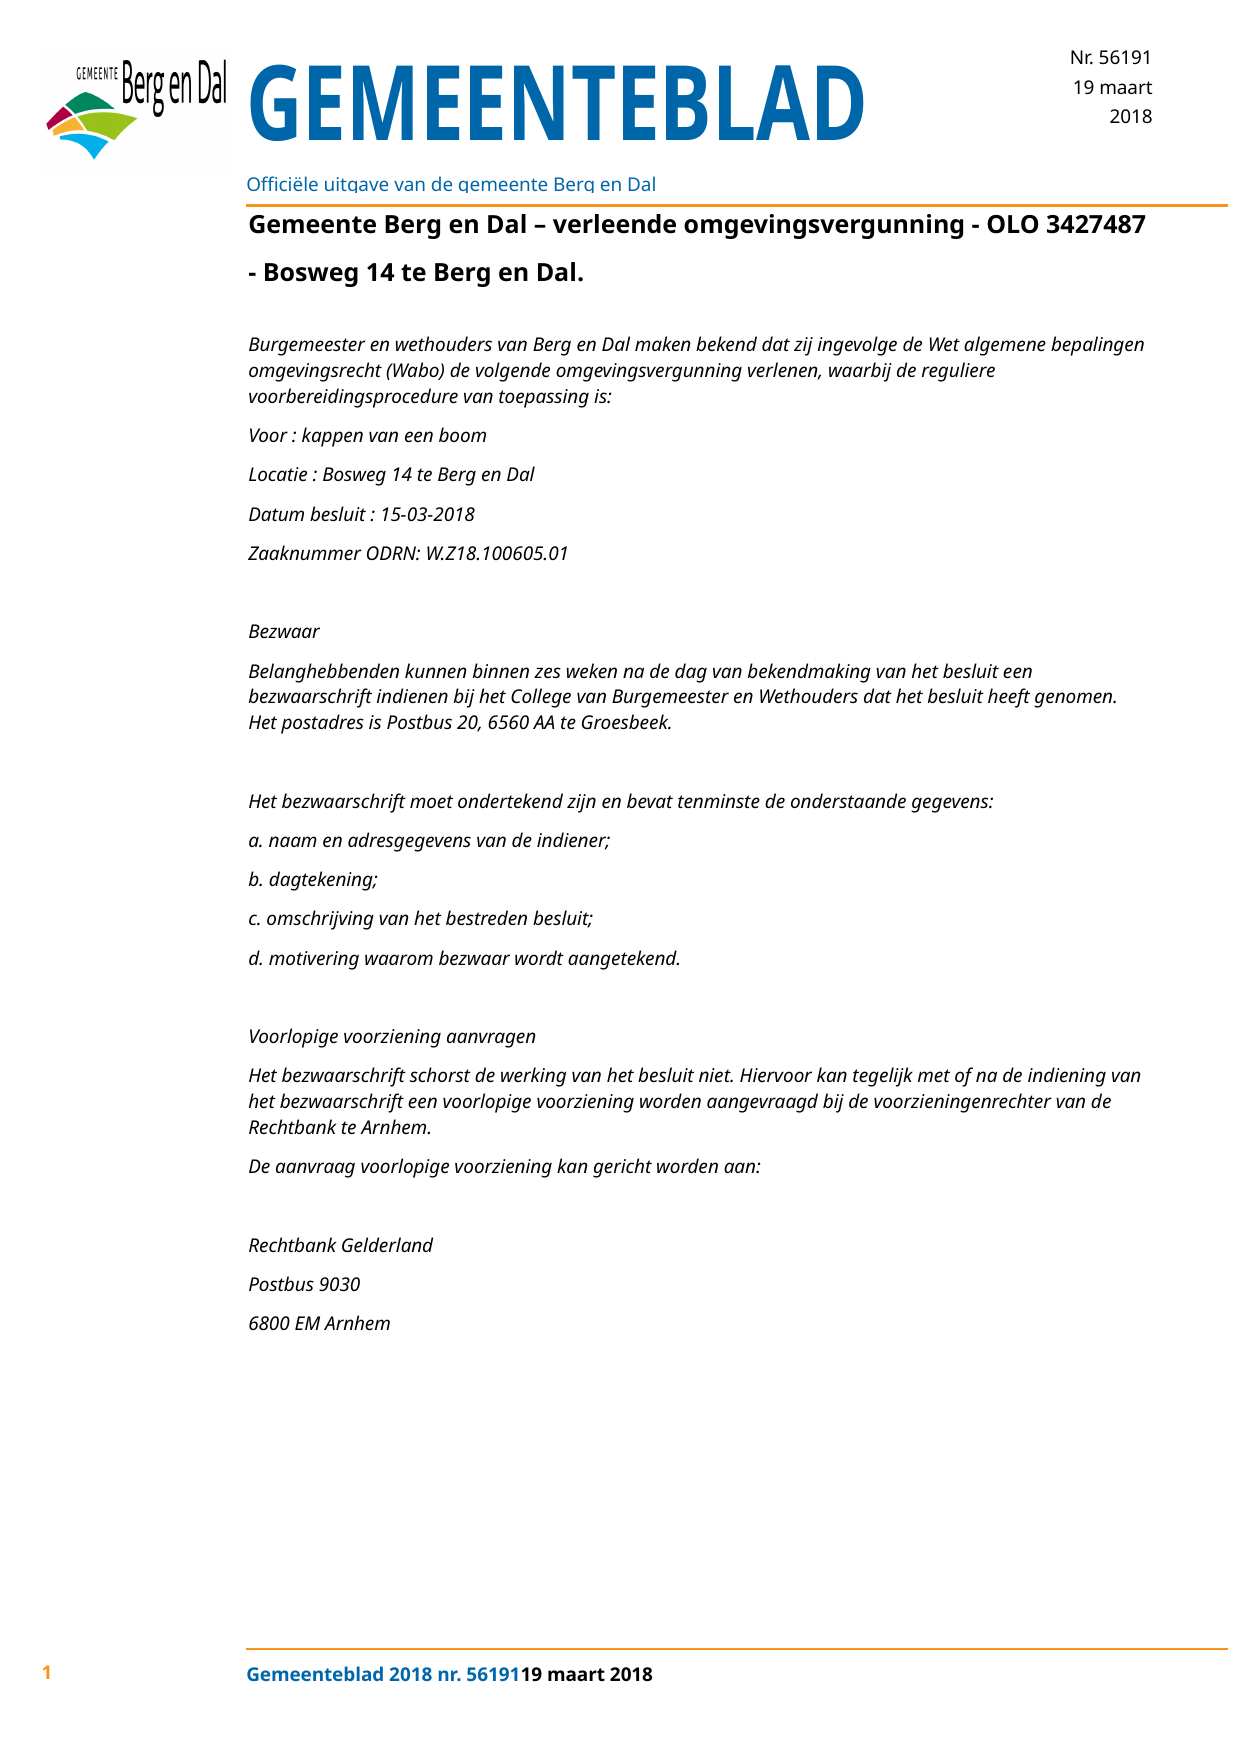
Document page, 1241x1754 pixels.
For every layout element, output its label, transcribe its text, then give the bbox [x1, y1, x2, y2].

text 6800 EM Arnhem [248, 1311, 1152, 1336]
text Zaaknummer ODRN: W.Z18.100605.01 [248, 540, 1152, 566]
text Het bezwaarschrift schorst de werking van het besluit niet. Hiervoor kan tegelijk met of na de indiening van het bezwaarschrift een voorlopige voorziening worden aangevraagd bij de voorzieningenrechter van de Rechtbank te Arnhem. [248, 1063, 1152, 1140]
text De aanvraag voorlopige voorziening kan gericht worden aan: [248, 1153, 1152, 1179]
text Belanghebbenden kunnen binnen zes weken na de dag van bekendmaking van het besluit een bezwaarschrift indienen bij het College van Burgemeester en Wethouders dat het besluit heeft genomen. Het postadres is Postbus 20, 6560 AA te Groesbeek. [248, 658, 1152, 735]
text Voor : kappen van een boom [248, 422, 1152, 448]
text Bezwaar [248, 618, 1152, 644]
text Locatie : Bosweg 14 te Berg en Dal [248, 461, 1152, 487]
text Het bezwaarschrift moet ondertekend zijn en bevat tenminste de onderstaande gegevens: [248, 788, 1152, 813]
text Postbus 9030 [248, 1271, 1152, 1297]
text Datum besluit : 15-03-2018 [248, 501, 1152, 526]
text a. naam en adresgegevens van de indiener; [248, 827, 1152, 853]
text Rechtbank Gelderland [248, 1232, 1152, 1258]
text b. dagtekening; [248, 866, 1152, 892]
text Voorlopige voorziening aanvragen [248, 1023, 1152, 1049]
text Gemeente Berg en Dal – verleende omgevingsvergunning - OLO 3427487 - Bosweg 14 te Berg en Dal. [248, 207, 1152, 288]
text d. motivering waarom bezwaar wordt aangetekend. [248, 945, 1152, 971]
text Burgemeester en wethouders van Berg en Dal maken bekend dat zij ingevolge de Wet algemene bepalingen omgevingsrecht (Wabo) de volgende omgevingsvergunning verlenen, waarbij de reguliere voorbereidingsprocedure van toepassing is: [248, 331, 1152, 409]
picture [41, 47, 231, 172]
text c. omschrijving van het bestreden besluit; [248, 906, 1152, 931]
